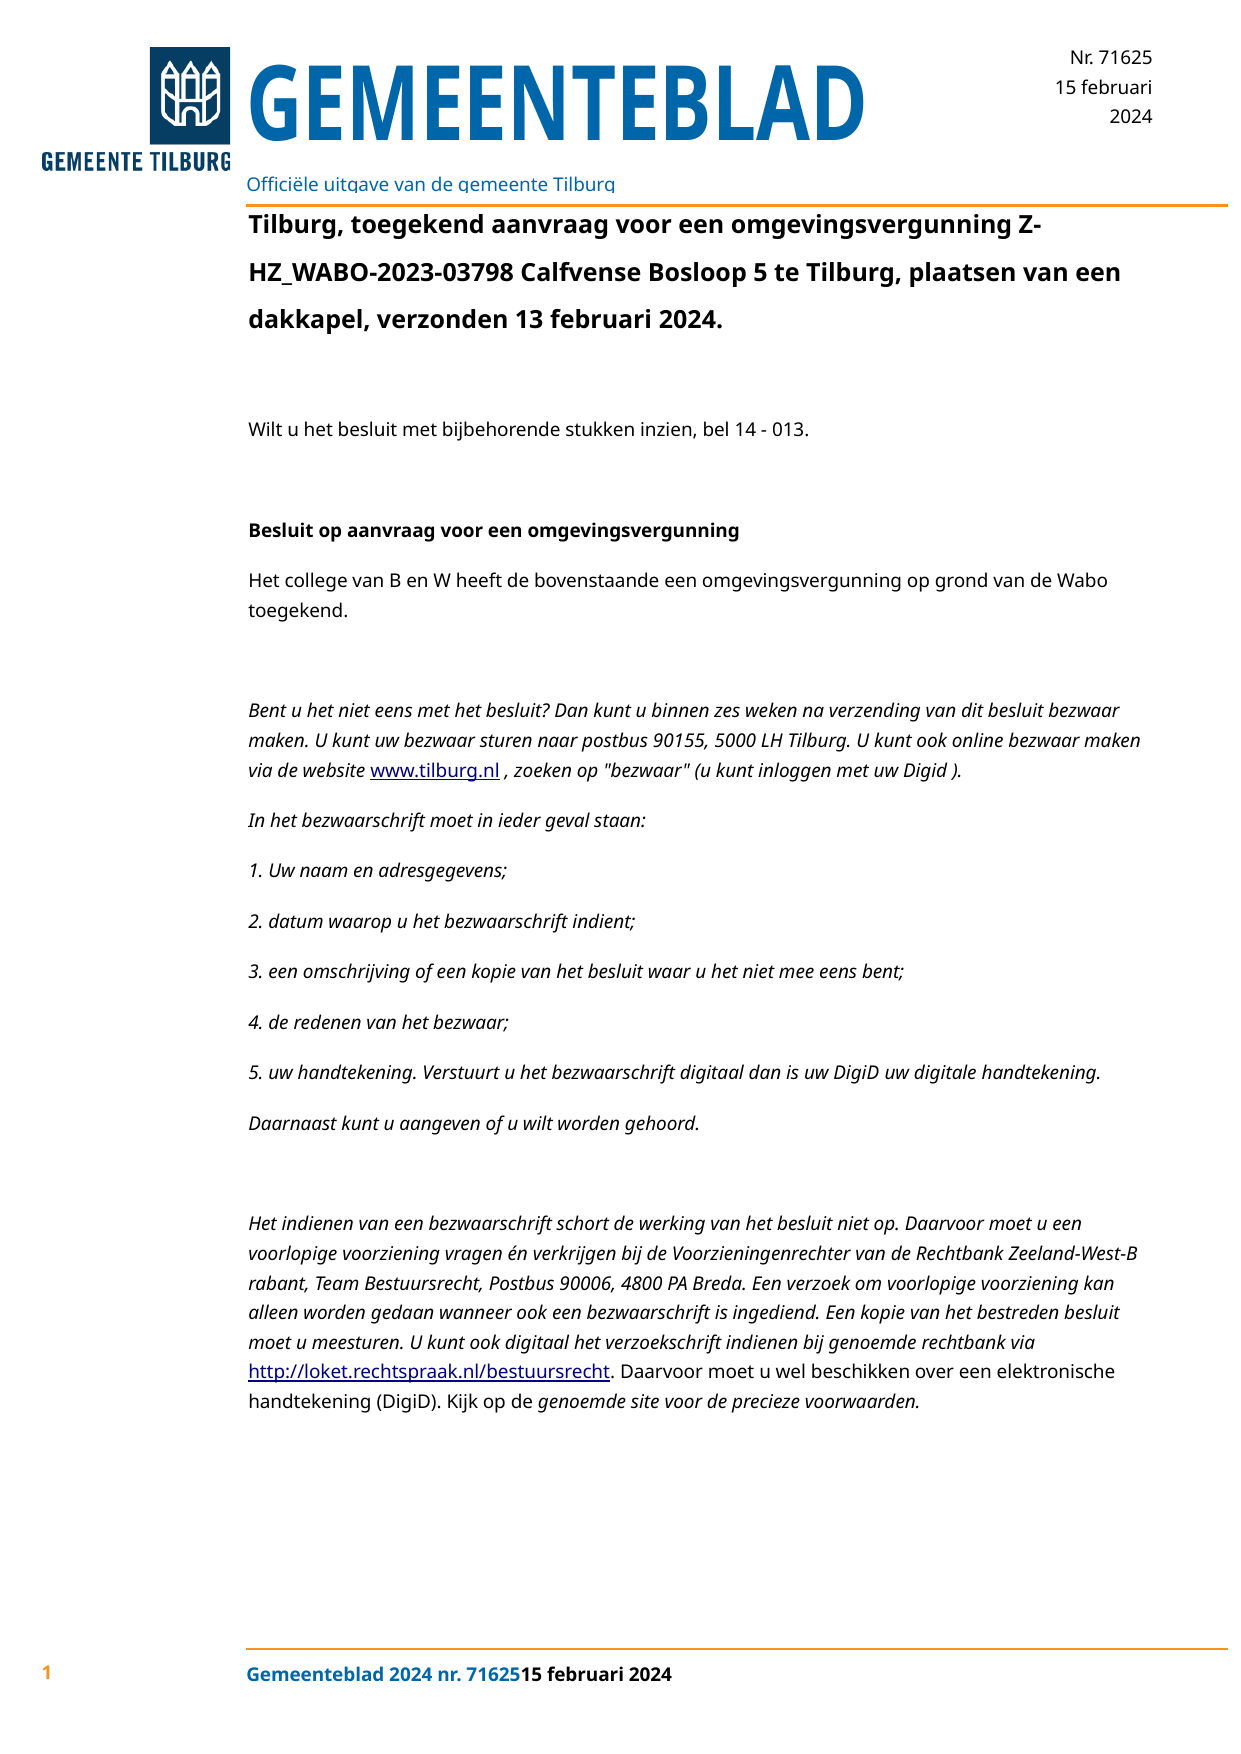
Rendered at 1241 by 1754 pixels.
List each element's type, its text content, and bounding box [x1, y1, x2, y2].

text Het indienen van een bezwaarschrift schort de werking van het besluit niet op. Daarvoor moet u een voorlopige voorziening vragen én verkrijgen bij de Voorzieningenrechter van de Rechtbank Zeeland-West-B rabant, Team Bestuursrecht, Postbus 90006, 4800 PA Breda. Een verzoek om voorlopige voorziening kan alleen worden gedaan wanneer ook een bezwaarschrift is ingediend. Een kopie van het bestreden besluit moet u meesturen. U kunt ook digitaal het verzoekschrift indienen bij genoemde rechtbank via http://loket.rechtspraak.nl/bestuursrecht. Daarvoor moet u wel beschikken over een elektronische handtekening (DigiD). Kijk op de genoemde site voor de precieze voorwaarden. [248, 1211, 1152, 1414]
text Daarnaast kunt u aangeven of u wilt worden gehoord. [248, 1110, 1152, 1135]
picture [41, 47, 231, 172]
text In het bezwaarschrift moet in ieder geval staan: [248, 807, 1152, 833]
text 4. de redenen van het bezwaar; [248, 1009, 1152, 1034]
text 1. Uw naam en adresgegevens; [248, 858, 1152, 883]
text Wilt u het besluit met bijbehorende stukken inzien, bel 14 - 013. [248, 416, 1152, 442]
text 3. een omschrijving of een kopie van het besluit waar u het niet mee eens bent; [248, 958, 1152, 984]
text Besluit op aanvraag voor een omgevingsvergunning [248, 517, 1152, 542]
text Tilburg, toegekend aanvraag voor een omgevingsvergunning Z-HZ_WABO-2023-03798 Calfvense Bosloop 5 te Tilburg, plaatsen van een dakkapel, verzonden 13 februari 2024. [248, 207, 1152, 336]
text 5. uw handtekening. Verstuurt u het bezwaarschrift digitaal dan is uw DigiD uw digitale handtekening. [248, 1059, 1152, 1085]
text Bent u het niet eens met het besluit? Dan kunt u binnen zes weken na verzending van dit besluit bezwaar maken. U kunt uw bezwaar sturen naar postbus 90155, 5000 LH Tilburg. U kunt ook online bezwaar maken via de website www.tilburg.nl , zoeken op "bezwaar" (u kunt inloggen met uw Digid ). [248, 698, 1152, 782]
text 2. datum waarop u het bezwaarschrift indient; [248, 908, 1152, 934]
text Het college van B en W heeft de bovenstaande een omgevingsvergunning op grond van de Wabo toegekend. [248, 567, 1152, 622]
